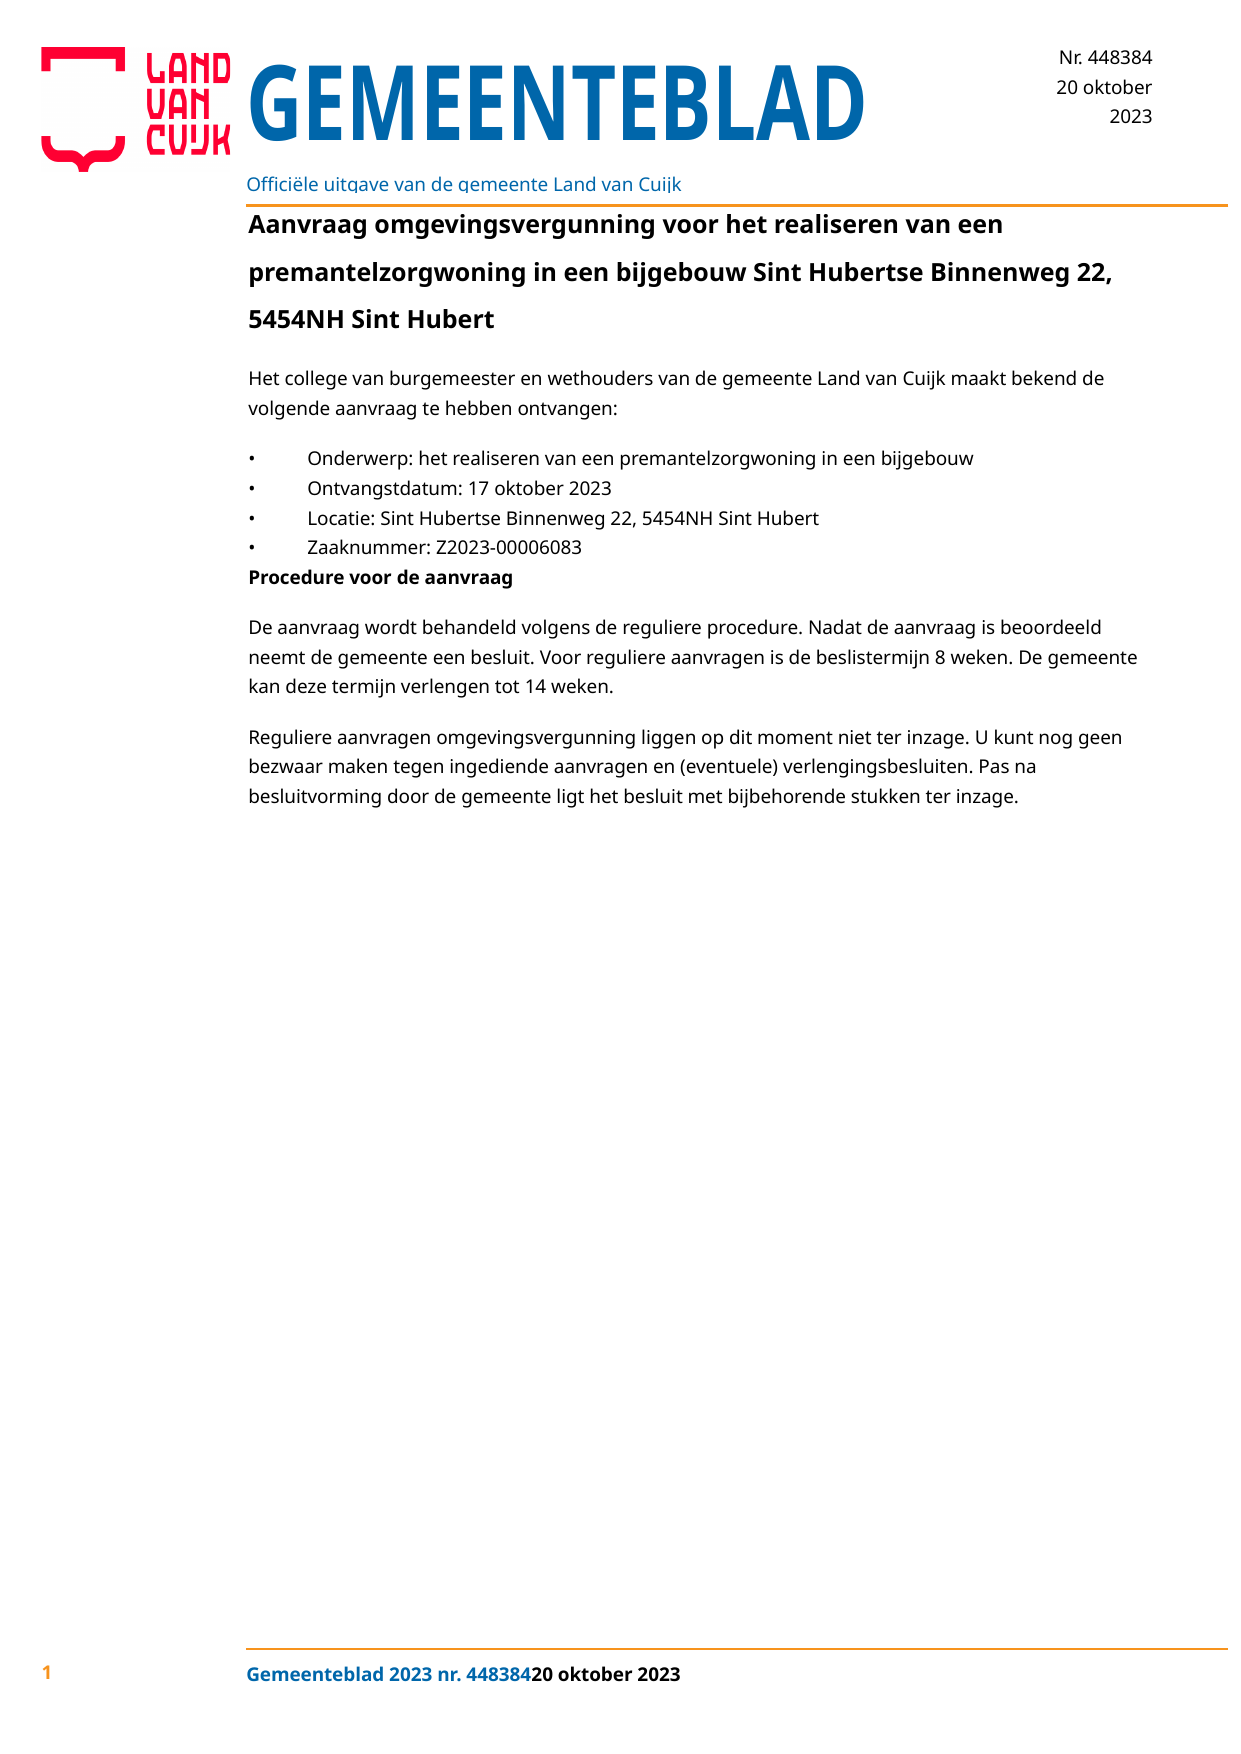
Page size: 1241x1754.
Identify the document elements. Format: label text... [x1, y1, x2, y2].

list Onderwerp: het realiseren van een premantelzorgwoning in een bijgebouw [248, 446, 1152, 471]
list Ontvangstdatum: 17 oktober 2023 [248, 475, 1152, 501]
text Reguliere aanvragen omgevingsvergunning liggen op dit moment niet ter inzage. U kunt nog geen bezwaar maken tegen ingediende aanvragen en (eventuele) verlengingsbesluiten. Pas na besluitvorming door de gemeente ligt het besluit met bijbehorende stukken ter inzage. [248, 724, 1152, 809]
list Zaaknummer: Z2023-00006083 [248, 534, 1152, 560]
list Locatie: Sint Hubertse Binnenweg 22, 5454NH Sint Hubert [248, 505, 1152, 530]
text De aanvraag wordt behandeld volgens de reguliere procedure. Nadat de aanvraag is beoordeeld neemt de gemeente een besluit. Voor reguliere aanvragen is de beslistermijn 8 weken. De gemeente kan deze termijn verlengen tot 14 weken. [248, 614, 1152, 699]
text Het college van burgemeester en wethouders van de gemeente Land van Cuijk maakt bekend de volgende aanvraag te hebben ontvangen: [248, 366, 1152, 421]
text Aanvraag omgevingsvergunning voor het realiseren van een premantelzorgwoning in een bijgebouw Sint Hubertse Binnenweg 22, 5454NH Sint Hubert [248, 207, 1152, 336]
text Procedure voor de aanvraag [248, 564, 1152, 589]
picture [41, 47, 231, 172]
